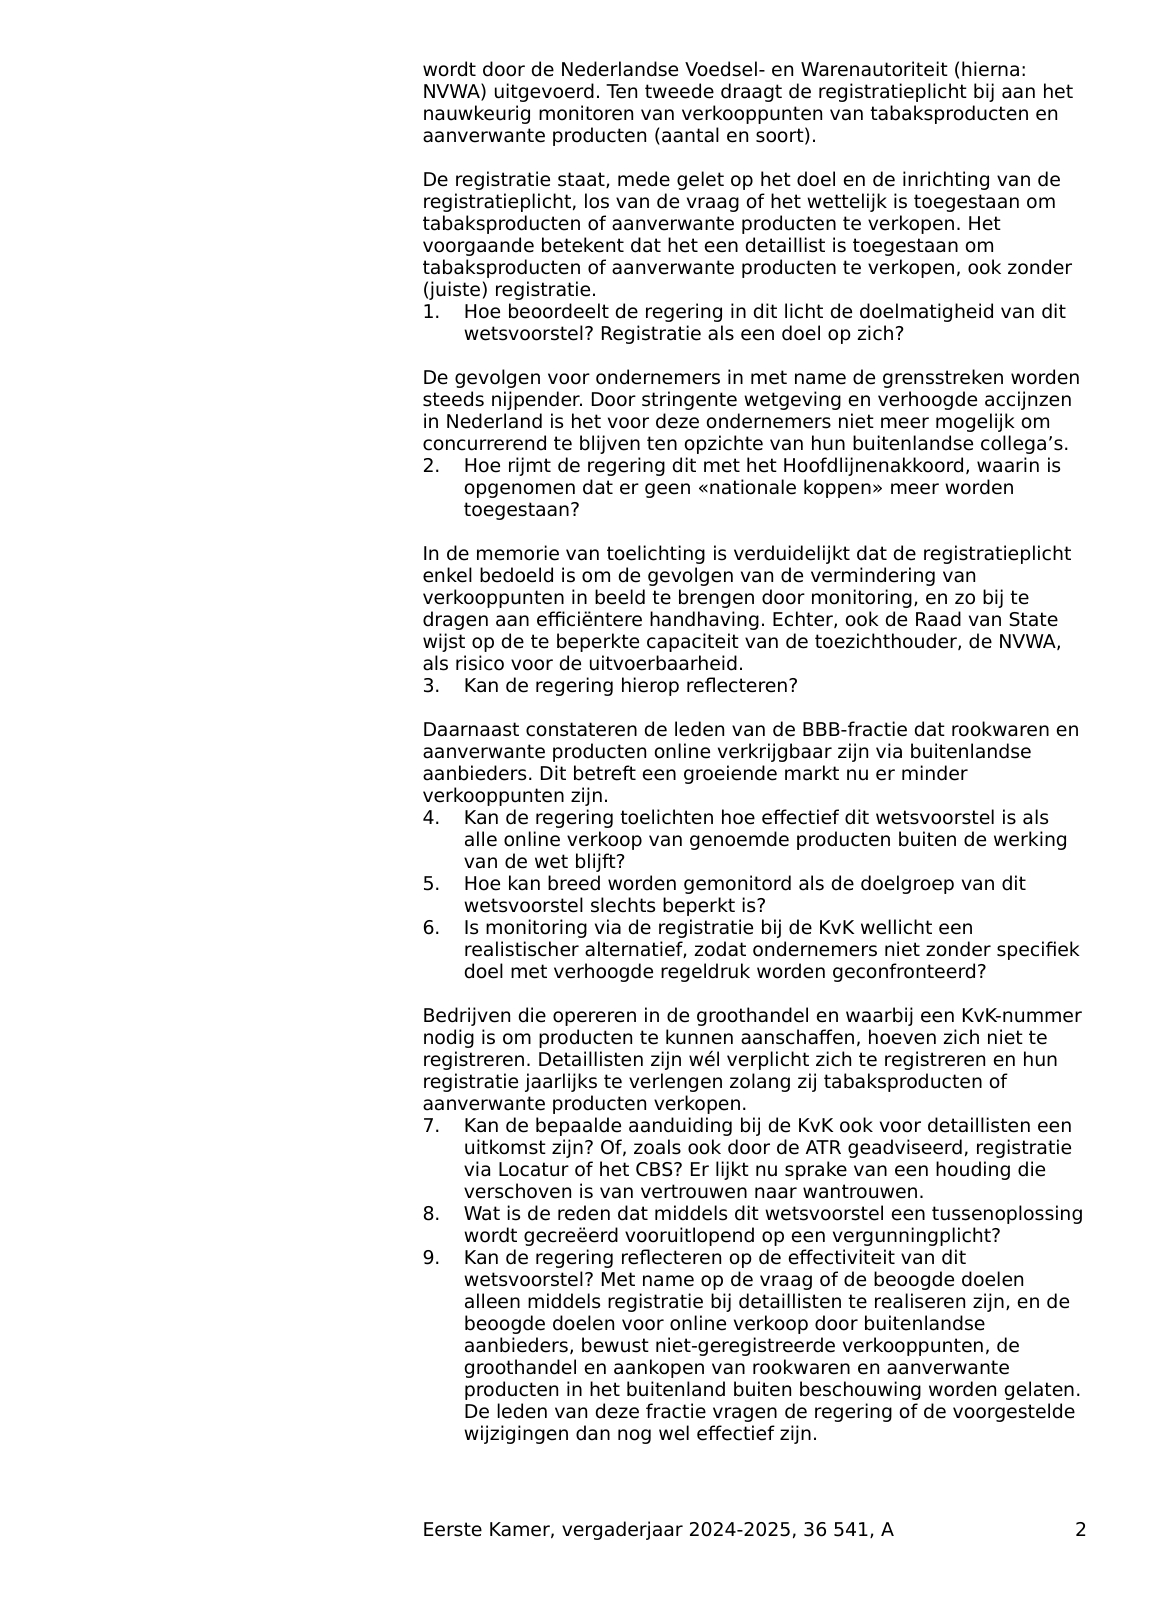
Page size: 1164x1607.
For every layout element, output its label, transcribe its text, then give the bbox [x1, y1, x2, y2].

text Bedrijven die opereren in de groothandel en waarbij een KvK-nummer nodig is om producten te kunnen aanschaffen, hoeven zich niet te registreren. Detaillisten zijn wél verplicht zich te registreren en hun registratie jaarlijks te verlengen zolang zij tabaksproducten of aanverwante producten verkopen. [422, 1005, 1087, 1115]
text 2. Hoe rijmt de regering dit met het Hoofdlijnenakkoord, waarin is opgenomen dat er geen «nationale koppen» meer worden toegestaan? [422, 455, 1087, 521]
text In de memorie van toelichting is verduidelijkt dat de registratieplicht enkel bedoeld is om de gevolgen van de vermindering van verkooppunten in beeld te brengen door monitoring, en zo bij te dragen aan efficiëntere handhaving. Echter, ook de Raad van State wijst op de te beperkte capaciteit van de toezichthouder, de NVWA, als risico voor de uitvoerbaarheid. [422, 543, 1087, 675]
text 8. Wat is de reden dat middels dit wetsvoorstel een tussenoplossing wordt gecreëerd vooruitlopend op een vergunningplicht? [422, 1203, 1087, 1247]
text 3. Kan de regering hierop reflecteren? [422, 675, 1087, 697]
text De gevolgen voor ondernemers in met name de grensstreken worden steeds nijpender. Door stringente wetgeving en verhoogde accijnzen in Nederland is het voor deze ondernemers niet meer mogelijk om concurrerend te blijven ten opzichte van hun buitenlandse collega’s. [422, 367, 1087, 455]
text Daarnaast constateren de leden van de BBB-fractie dat rookwaren en aanverwante producten online verkrijgbaar zijn via buitenlandse aanbieders. Dit betreft een groeiende markt nu er minder verkooppunten zijn. [422, 719, 1087, 807]
text De registratie staat, mede gelet op het doel en de inrichting van de registratieplicht, los van de vraag of het wettelijk is toegestaan om tabaksproducten of aanverwante producten te verkopen. Het voorgaande betekent dat het een detaillist is toegestaan om tabaksproducten of aanverwante producten te verkopen, ook zonder (juiste) registratie. [422, 169, 1087, 301]
text 7. Kan de bepaalde aanduiding bij de KvK ook voor detaillisten een uitkomst zijn? Of, zoals ook door de ATR geadviseerd, registratie via Locatur of het CBS? Er lijkt nu sprake van een houding die verschoven is van vertrouwen naar wantrouwen. [422, 1115, 1087, 1203]
text 4. Kan de regering toelichten hoe effectief dit wetsvoorstel is als alle online verkoop van genoemde producten buiten de werking van de wet blijft? [422, 807, 1087, 873]
text wordt door de Nederlandse Voedsel- en Warenautoriteit (hierna: NVWA) uitgevoerd. Ten tweede draagt de registratieplicht bij aan het nauwkeurig monitoren van verkooppunten van tabaksproducten en aanverwante producten (aantal en soort). [422, 59, 1087, 147]
text 9. Kan de regering reflecteren op de effectiviteit van dit wetsvoorstel? Met name op de vraag of de beoogde doelen alleen middels registratie bij detaillisten te realiseren zijn, en de beoogde doelen voor online verkoop door buitenlandse aanbieders, bewust niet-geregistreerde verkooppunten, de groothandel en aankopen van rookwaren en aanverwante producten in het buitenland buiten beschouwing worden gelaten. De leden van deze fractie vragen de regering of de voorgestelde wijzigingen dan nog wel effectief zijn. [422, 1247, 1087, 1445]
text 1. Hoe beoordeelt de regering in dit licht de doelmatigheid van dit wetsvoorstel? Registratie als een doel op zich? [422, 301, 1087, 345]
text 6. Is monitoring via de registratie bij de KvK wellicht een realistischer alternatief, zodat ondernemers niet zonder specifiek doel met verhoogde regeldruk worden geconfronteerd? [422, 917, 1087, 983]
text 5. Hoe kan breed worden gemonitord als de doelgroep van dit wetsvoorstel slechts beperkt is? [422, 873, 1087, 917]
